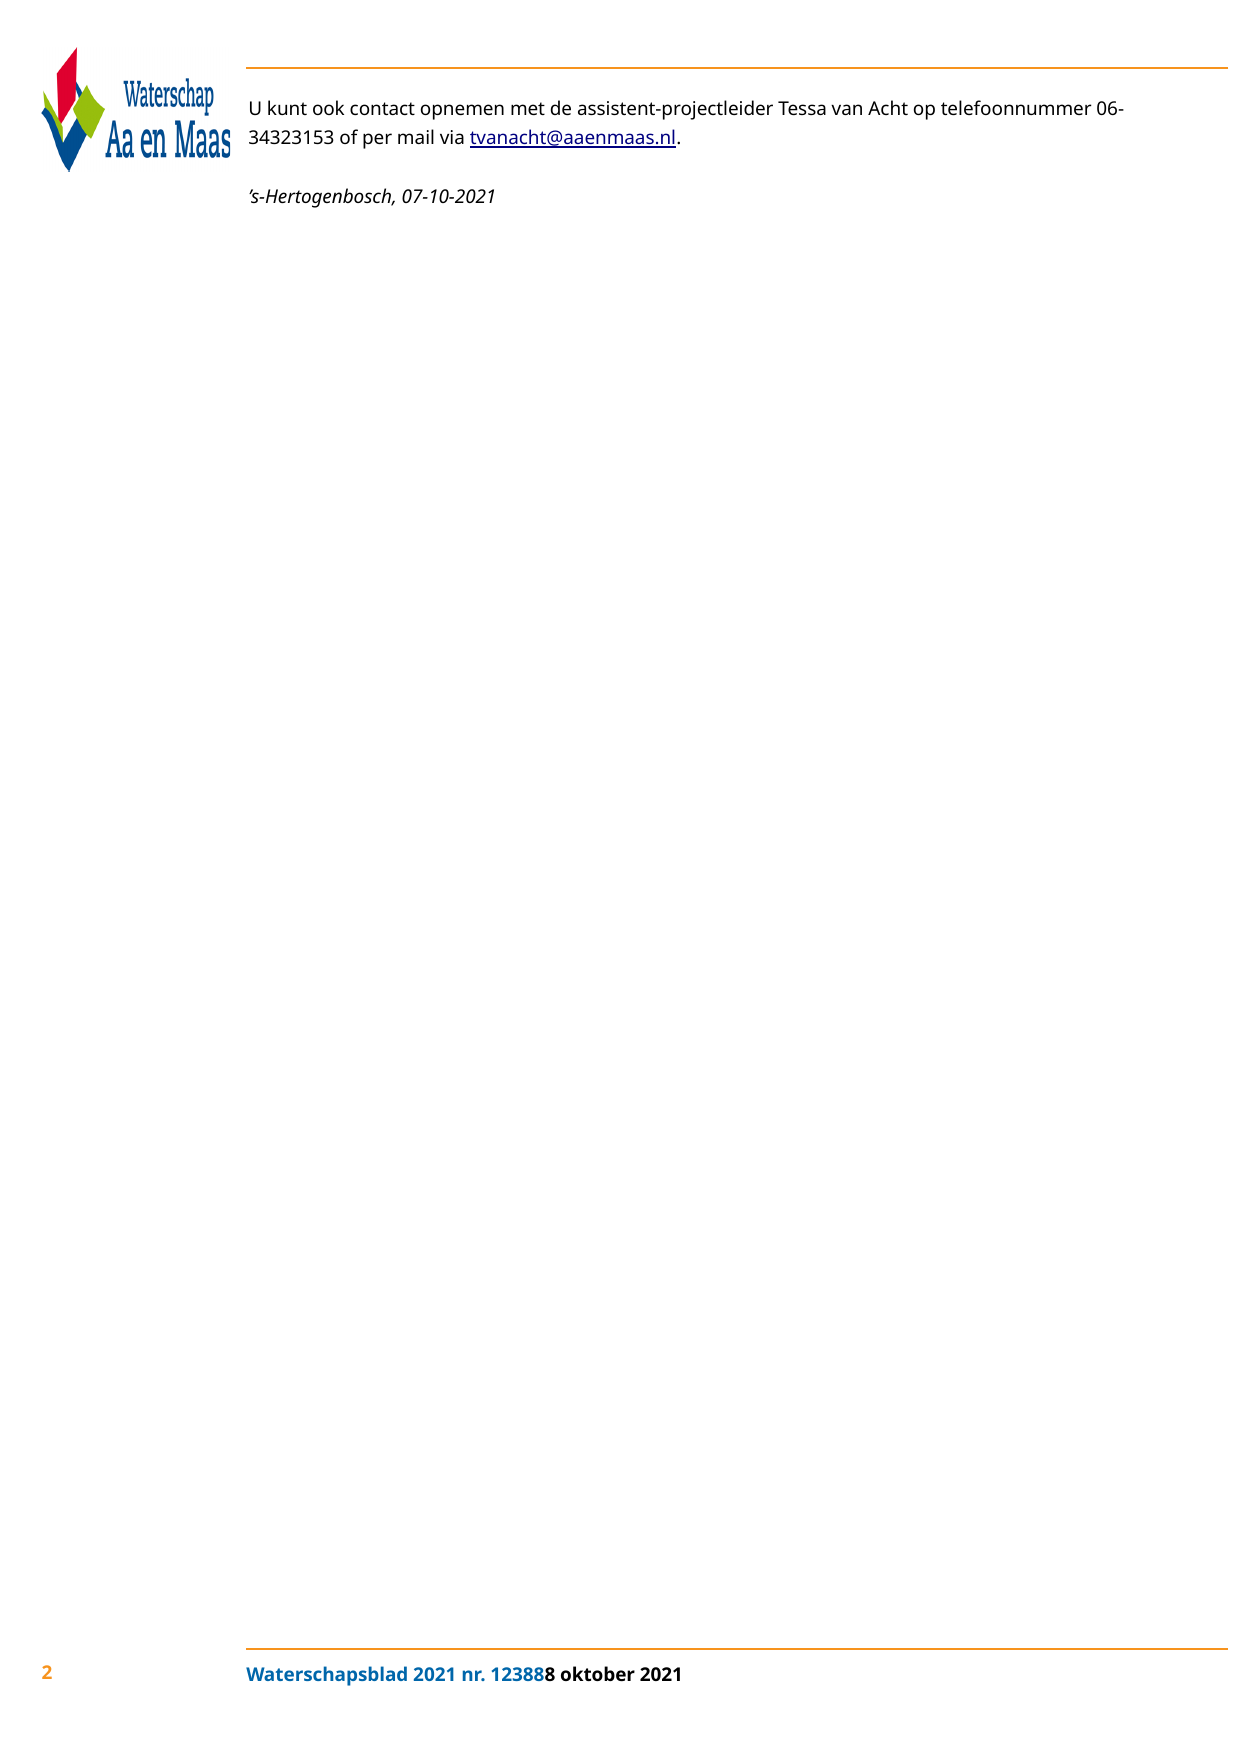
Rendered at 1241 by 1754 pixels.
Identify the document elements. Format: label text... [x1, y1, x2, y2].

text U kunt ook contact opnemen met de assistent-projectleider Tessa van Acht op telefoonnummer 06-34323153 of per mail via tvanacht@aaenmaas.nl. [248, 95, 1152, 150]
text ’s-Hertogenbosch, 07-10-2021 [248, 183, 1152, 209]
picture [41, 47, 231, 172]
